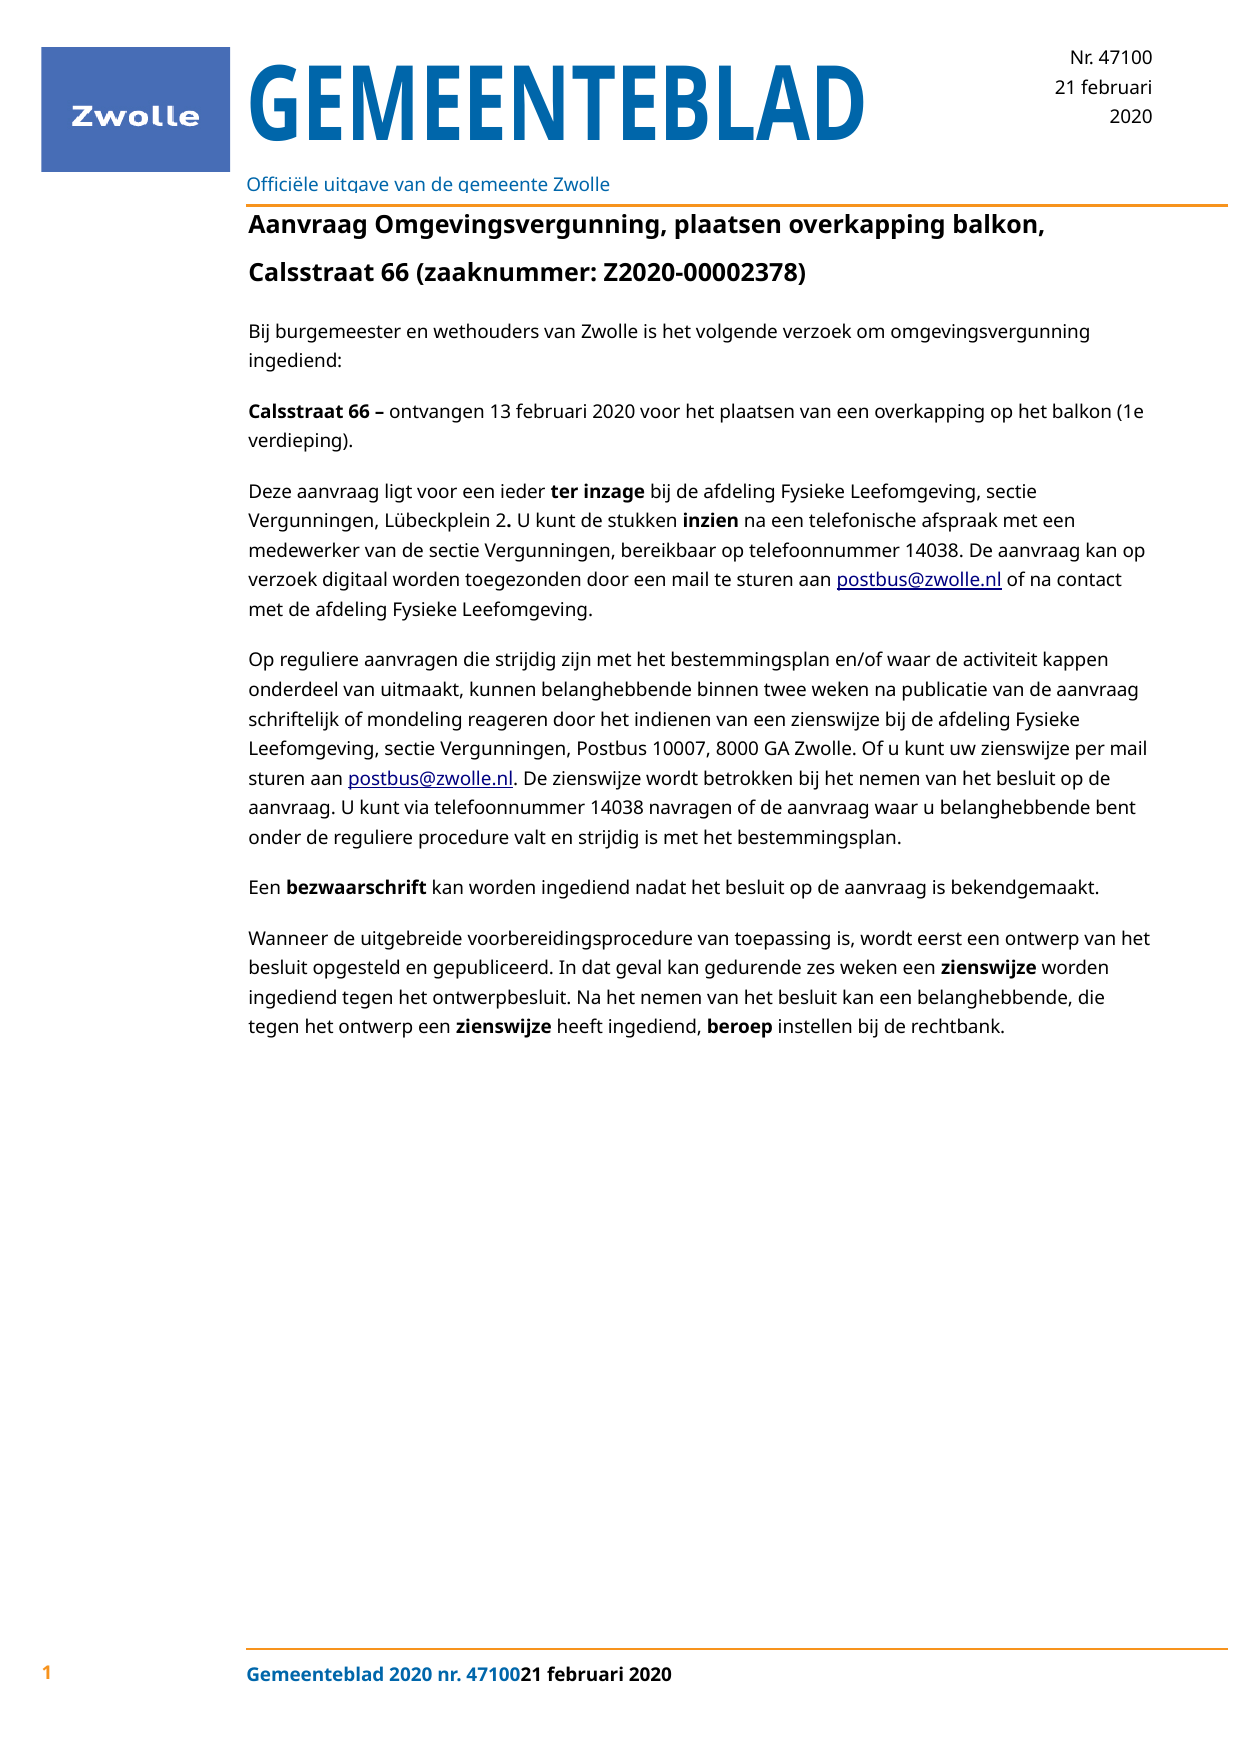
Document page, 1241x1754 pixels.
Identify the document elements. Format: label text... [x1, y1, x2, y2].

text Deze aanvraag ligt voor een ieder ter inzage bij de afdeling Fysieke Leefomgeving, sectie Vergunningen, Lübeckplein 2. U kunt de stukken inzien na een telefonische afspraak met een medewerker van de sectie Vergunningen, bereikbaar op telefoonnummer 14038. De aanvraag kan op verzoek digitaal worden toegezonden door een mail te sturen aan postbus@zwolle.nl of na contact met de afdeling Fysieke Leefomgeving. [248, 478, 1152, 622]
text Calsstraat 66 – ontvangen 13 februari 2020 voor het plaatsen van een overkapping op het balkon (1e verdieping). [248, 398, 1152, 453]
text Wanneer de uitgebreide voorbereidingsprocedure van toepassing is, wordt eerst een ontwerp van het besluit opgesteld en gepubliceerd. In dat geval kan gedurende zes weken een zienswijze worden ingediend tegen het ontwerpbesluit. Na het nemen van het besluit kan een belanghebbende, die tegen het ontwerp een zienswijze heeft ingediend, beroep instellen bij de rechtbank. [248, 925, 1152, 1039]
text Bij burgemeester en wethouders van Zwolle is het volgende verzoek om omgevingsvergunning ingediend: [248, 318, 1152, 373]
picture [41, 47, 231, 172]
text Aanvraag Omgevingsvergunning, plaatsen overkapping balkon, Calsstraat 66 (zaaknummer: Z2020-00002378) [248, 207, 1152, 288]
text Op reguliere aanvragen die strijdig zijn met het bestemmingsplan en/of waar de activiteit kappen onderdeel van uitmaakt, kunnen belanghebbende binnen twee weken na publicatie van de aanvraag schriftelijk of mondeling reageren door het indienen van een zienswijze bij de afdeling Fysieke Leefomgeving, sectie Vergunningen, Postbus 10007, 8000 GA Zwolle. Of u kunt uw zienswijze per mail sturen aan postbus@zwolle.nl. De zienswijze wordt betrokken bij het nemen van het besluit op de aanvraag. U kunt via telefoonnummer 14038 navragen of de aanvraag waar u belanghebbende bent onder de reguliere procedure valt en strijdig is met het bestemmingsplan. [248, 647, 1152, 850]
text Een bezwaarschrift kan worden ingediend nadat het besluit op de aanvraag is bekendgemaakt. [248, 874, 1152, 900]
